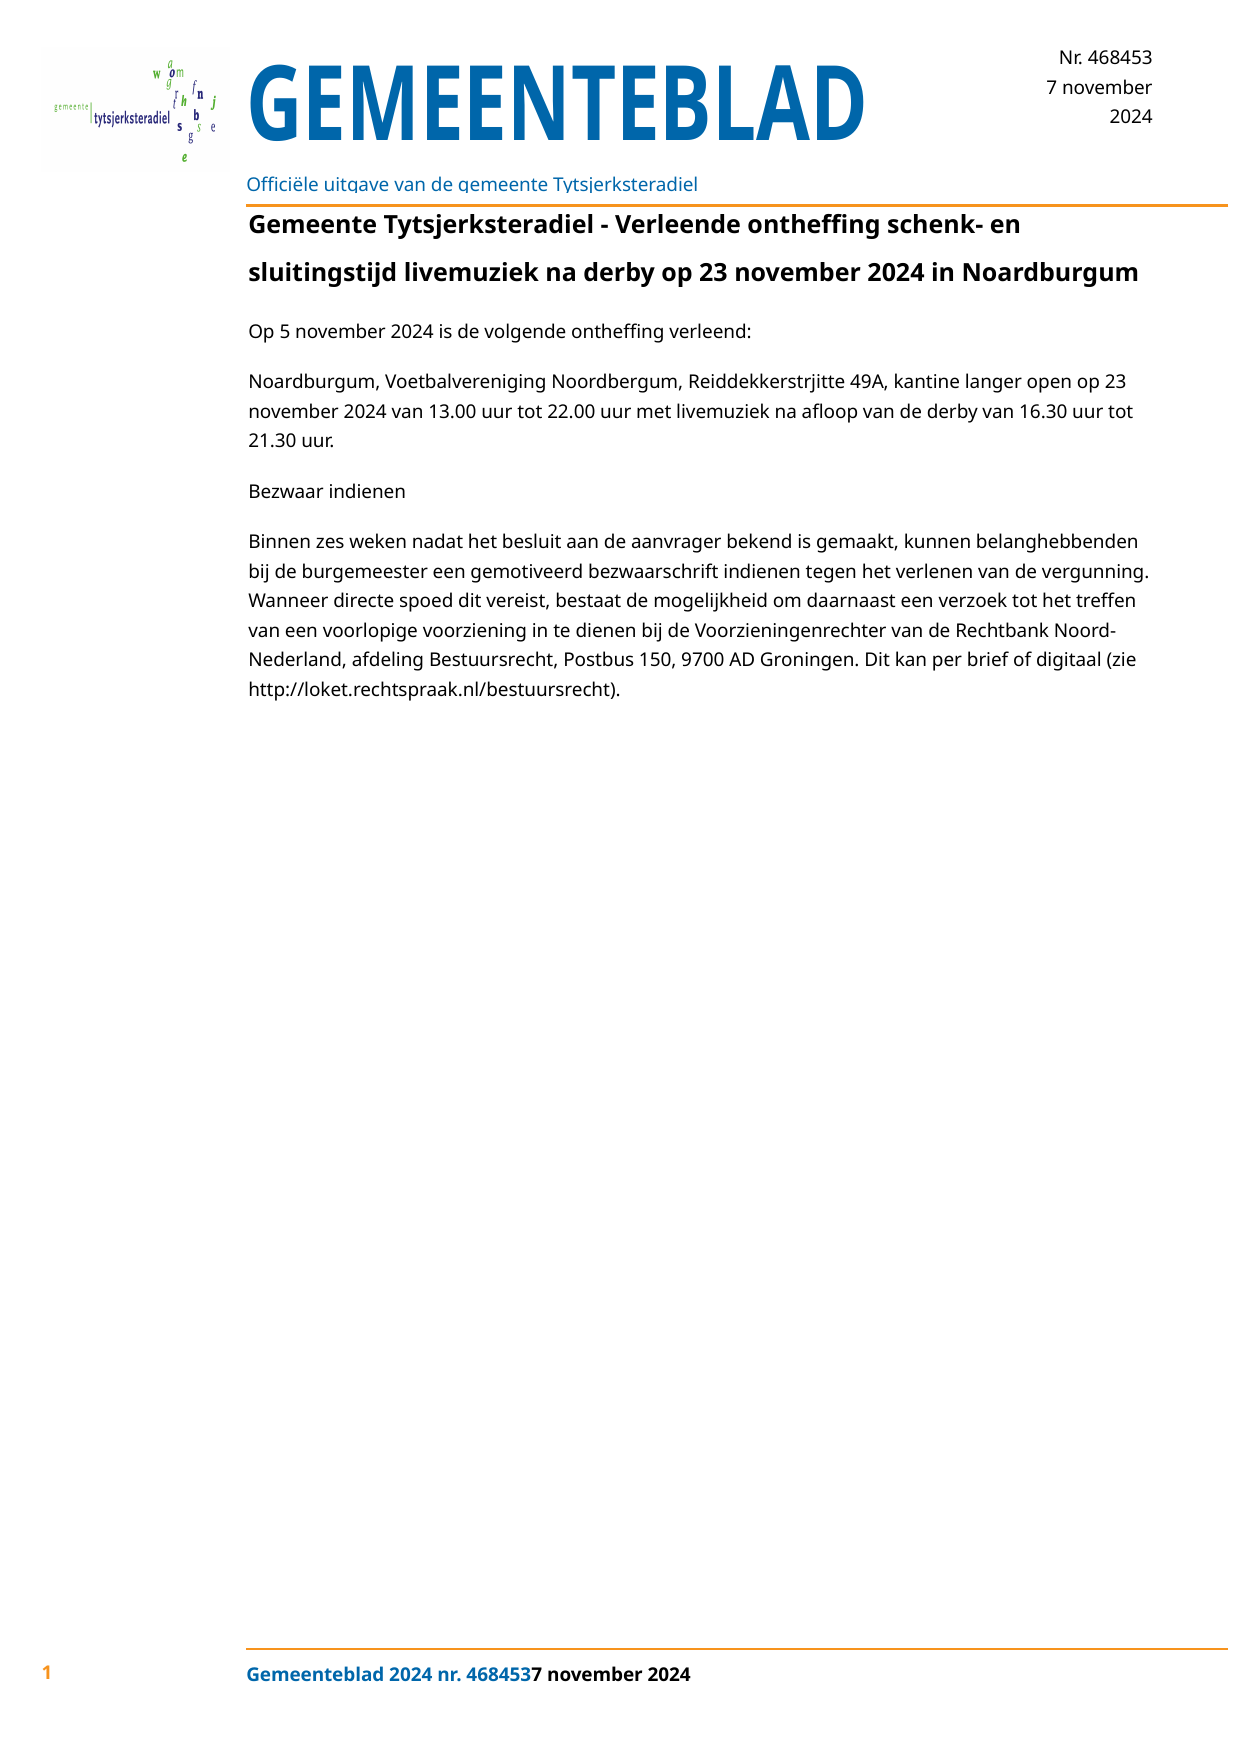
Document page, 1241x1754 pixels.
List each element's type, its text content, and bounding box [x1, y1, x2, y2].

text Binnen zes weken nadat het besluit aan de aanvrager bekend is gemaakt, kunnen belanghebbenden bij de burgemeester een gemotiveerd bezwaarschrift indienen tegen het verlenen van de vergunning. Wanneer directe spoed dit vereist, bestaat de mogelijkheid om daarnaast een verzoek tot het treffen van een voorlopige voorziening in te dienen bij de Voorzieningenrechter van de Rechtbank Noord-Nederland, afdeling Bestuursrecht, Postbus 150, 9700 AD Groningen. Dit kan per brief of digitaal (zie http://loket.rechtspraak.nl/bestuursrecht). [248, 528, 1152, 702]
picture [41, 47, 231, 172]
text Gemeente Tytsjerksteradiel - Verleende ontheffing schenk- en sluitingstijd livemuziek na derby op 23 november 2024 in Noardburgum [248, 207, 1152, 288]
text Op 5 november 2024 is de volgende ontheffing verleend: [248, 318, 1152, 344]
text Bezwaar indienen [248, 478, 1152, 504]
text Noardburgum, Voetbalvereniging Noordbergum, Reiddekkerstrjitte 49A, kantine langer open op 23 november 2024 van 13.00 uur tot 22.00 uur met livemuziek na afloop van de derby van 16.30 uur tot 21.30 uur. [248, 368, 1152, 453]
